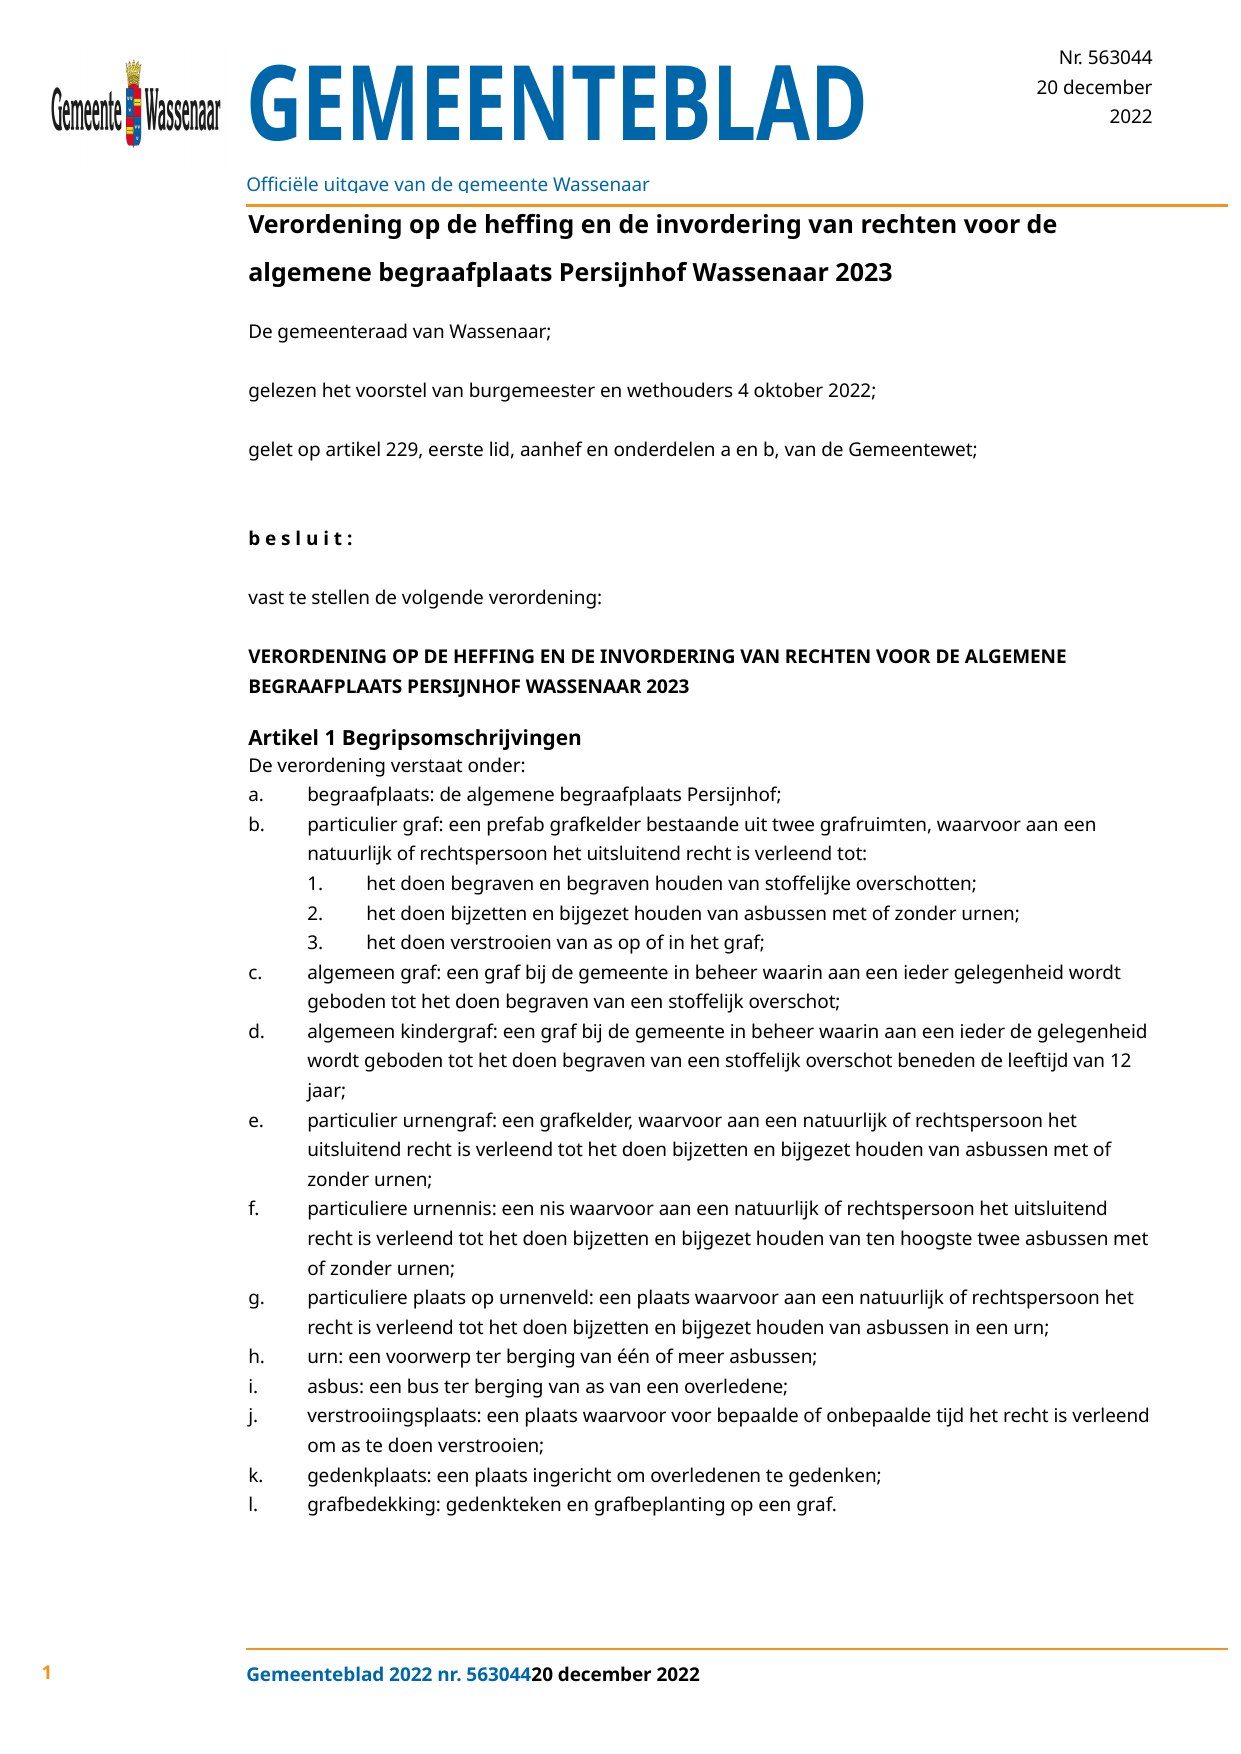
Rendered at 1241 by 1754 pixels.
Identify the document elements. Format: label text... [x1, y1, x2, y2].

text VERORDENING OP DE HEFFING EN DE INVORDERING VAN RECHTEN VOOR DE ALGEMENE BEGRAAFPLAATS PERSIJNHOF WASSENAAR 2023 [248, 643, 1152, 699]
list algemeen graf: een graf bij de gemeente in beheer waarin aan een ieder gelegenheid wordt geboden tot het doen begraven van een stoffelijk overschot; [248, 959, 1152, 1014]
text De gemeenteraad van Wassenaar; [248, 318, 1152, 344]
list het doen verstrooien van as op of in het graf; [307, 929, 1152, 955]
list begraafplaats: de algemene begraafplaats Persijnhof; [248, 781, 1152, 807]
list particulier graf: een prefab grafkelder bestaande uit twee grafruimten, waarvoor aan een natuurlijk of rechtspersoon het uitsluitend recht is verleend tot: [248, 811, 1152, 866]
list het doen bijzetten en bijgezet houden van asbussen met of zonder urnen; [307, 900, 1152, 925]
list particuliere plaats op urnenveld: een plaats waarvoor aan een natuurlijk of rechtspersoon het recht is verleend tot het doen bijzetten en bijgezet houden van asbussen in een urn; [248, 1284, 1152, 1339]
list gedenkplaats: een plaats ingericht om overledenen te gedenken; [248, 1462, 1152, 1487]
text De verordening verstaat onder: [248, 752, 1152, 777]
text Artikel 1 Begripsomschrijvingen [248, 723, 1152, 752]
list particuliere urnennis: een nis waarvoor aan een natuurlijk of rechtspersoon het uitsluitend recht is verleend tot het doen bijzetten en bijgezet houden van ten hoogste twee asbussen met of zonder urnen; [248, 1196, 1152, 1280]
list verstrooiingsplaats: een plaats waarvoor voor bepaalde of onbepaalde tijd het recht is verleend om as te doen verstrooien; [248, 1403, 1152, 1458]
text gelezen het voorstel van burgemeester en wethouders 4 oktober 2022; [248, 377, 1152, 403]
list algemeen kindergraf: een graf bij de gemeente in beheer waarin aan een ieder de gelegenheid wordt geboden tot het doen begraven van een stoffelijk overschot beneden de leeftijd van 12 jaar; [248, 1018, 1152, 1103]
list het doen begraven en begraven houden van stoffelijke overschotten; [307, 870, 1152, 896]
list grafbedekking: gedenkteken en grafbeplanting op een graf. [248, 1491, 1152, 1517]
picture [41, 47, 231, 172]
text vast te stellen de volgende verordening: [248, 584, 1152, 610]
text gelet op artikel 229, eerste lid, aanhef en onderdelen a en b, van de Gemeentewet; [248, 436, 1152, 462]
list asbus: een bus ter berging van as van een overledene; [248, 1373, 1152, 1399]
list particulier urnengraf: een grafkelder, waarvoor aan een natuurlijk of rechtspersoon het uitsluitend recht is verleend tot het doen bijzetten en bijgezet houden van asbussen met of zonder urnen; [248, 1107, 1152, 1192]
text Verordening op de heffing en de invordering van rechten voor de algemene begraafplaats Persijnhof Wassenaar 2023 [248, 207, 1152, 288]
text b e s l u i t : [248, 525, 1152, 551]
list urn: een voorwerp ter berging van één of meer asbussen; [248, 1343, 1152, 1369]
